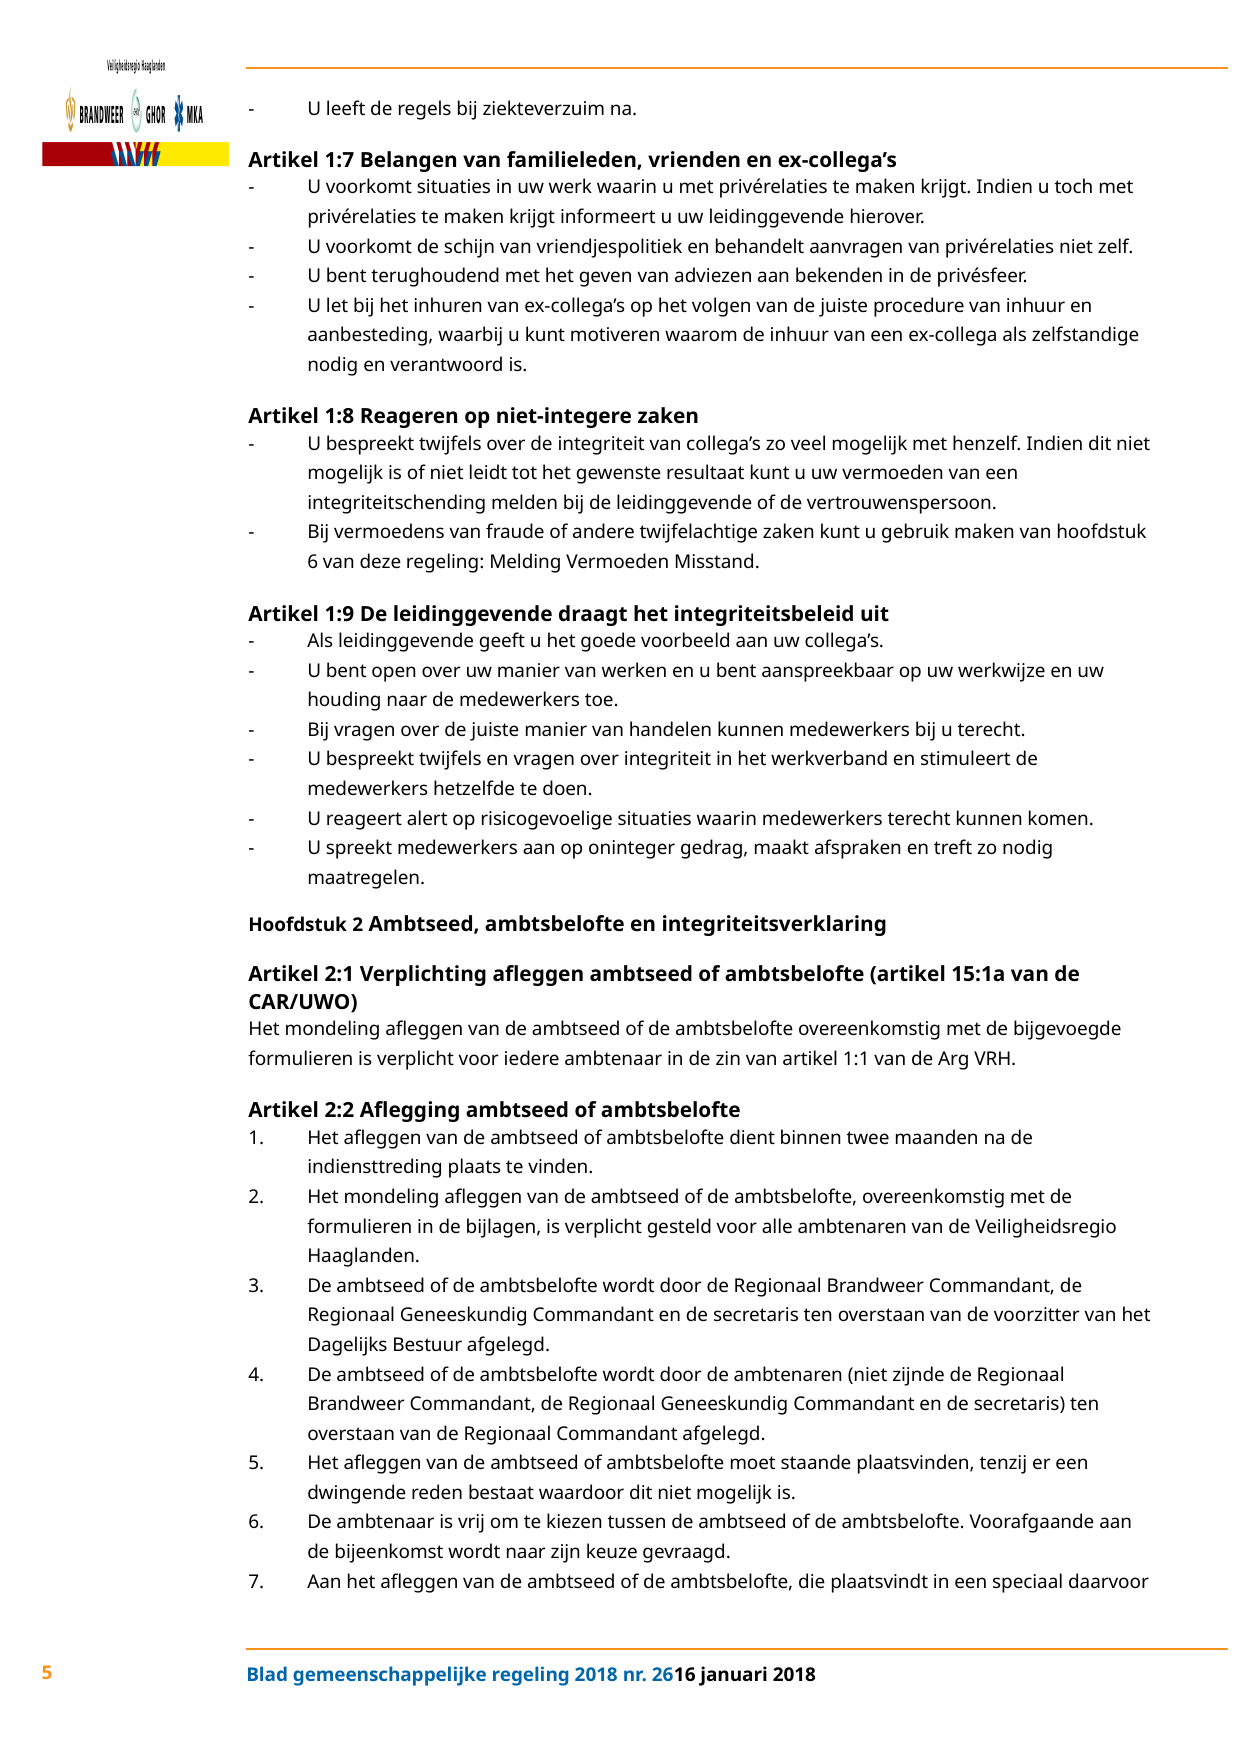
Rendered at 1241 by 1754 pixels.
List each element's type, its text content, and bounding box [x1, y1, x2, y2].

list U let bij het inhuren van ex-collega’s op het volgen van de juiste procedure van inhuur en aanbesteding, waarbij u kunt motiveren waarom de inhuur van een ex-collega als zelfstandige nodig en verantwoord is. [248, 292, 1152, 377]
list U voorkomt de schijn van vriendjespolitiek en behandelt aanvragen van privérelaties niet zelf. [248, 233, 1152, 258]
list U spreekt medewerkers aan op oninteger gedrag, maakt afspraken en treft zo nodig maatregelen. [248, 834, 1152, 889]
picture [41, 47, 231, 172]
list Als leidinggevende geeft u het goede voorbeeld aan uw collega’s. [248, 627, 1152, 653]
text Artikel 1:8 Reageren op niet-integere zaken [248, 402, 1152, 430]
text Artikel 2:2 Aflegging ambtseed of ambtsbelofte [248, 1096, 1152, 1124]
text Artikel 1:9 De leidinggevende draagt het integriteitsbeleid uit [248, 599, 1152, 627]
list U bent terughoudend met het geven van adviezen aan bekenden in de privésfeer. [248, 262, 1152, 288]
text Artikel 1:7 Belangen van familieleden, vrienden en ex-collega’s [248, 145, 1152, 174]
list Aan het afleggen van de ambtseed of de ambtsbelofte, die plaatsvindt in een speciaal daarvoor [248, 1568, 1152, 1593]
list De ambtseed of de ambtsbelofte wordt door de Regionaal Brandweer Commandant, de Regionaal Geneeskundig Commandant en de secretaris ten overstaan van de voorzitter van het Dagelijks Bestuur afgelegd. [248, 1272, 1152, 1357]
list De ambtseed of de ambtsbelofte wordt door de ambtenaren (niet zijnde de Regionaal Brandweer Commandant, de Regionaal Geneeskundig Commandant en de secretaris) ten overstaan van de Regionaal Commandant afgelegd. [248, 1361, 1152, 1446]
list U bespreekt twijfels en vragen over integriteit in het werkverband en stimuleert de medewerkers hetzelfde te doen. [248, 746, 1152, 801]
list Het mondeling afleggen van de ambtseed of de ambtsbelofte, overeenkomstig met de formulieren in de bijlagen, is verplicht gesteld voor alle ambtenaren van de Veiligheidsregio Haaglanden. [248, 1183, 1152, 1268]
list U reageert alert op risicogevoelige situaties waarin medewerkers terecht kunnen komen. [248, 805, 1152, 830]
list U voorkomt situaties in uw werk waarin u met privérelaties te maken krijgt. Indien u toch met privérelaties te maken krijgt informeert u uw leidinggevende hierover. [248, 174, 1152, 229]
text Hoofdstuk 2 Ambtseed, ambtsbelofte en integriteitsverklaring [248, 909, 1152, 938]
list Bij vragen over de juiste manier van handelen kunnen medewerkers bij u terecht. [248, 716, 1152, 742]
list U bent open over uw manier van werken en u bent aanspreekbaar op uw werkwijze en uw houding naar de medewerkers toe. [248, 657, 1152, 712]
text Het mondeling afleggen van de ambtseed of de ambtsbelofte overeenkomstig met de bijgevoegde formulieren is verplicht voor iedere ambtenaar in de zin van artikel 1:1 van de Arg VRH. [248, 1016, 1152, 1071]
list Bij vermoedens van fraude of andere twijfelachtige zaken kunt u gebruik maken van hoofdstuk 6 van deze regeling: Melding Vermoeden Misstand. [248, 519, 1152, 574]
list U bespreekt twijfels over de integriteit van collega’s zo veel mogelijk met henzelf. Indien dit niet mogelijk is of niet leidt tot het gewenste resultaat kunt u uw vermoeden van een integriteitschending melden bij de leidinggevende of de vertrouwenspersoon. [248, 430, 1152, 515]
list Het afleggen van de ambtseed of ambtsbelofte dient binnen twee maanden na de indiensttreding plaats te vinden. [248, 1124, 1152, 1179]
list Het afleggen van de ambtseed of ambtsbelofte moet staande plaatsvinden, tenzij er een dwingende reden bestaat waardoor dit niet mogelijk is. [248, 1449, 1152, 1505]
list U leeft de regels bij ziekteverzuim na. [248, 95, 1152, 121]
text Artikel 2:1 Verplichting afleggen ambtseed of ambtsbelofte (artikel 15:1a van de CAR/UWO) [248, 959, 1152, 1016]
list De ambtenaar is vrij om te kiezen tussen de ambtseed of de ambtsbelofte. Voorafgaande aan de bijeenkomst wordt naar zijn keuze gevraagd. [248, 1509, 1152, 1564]
